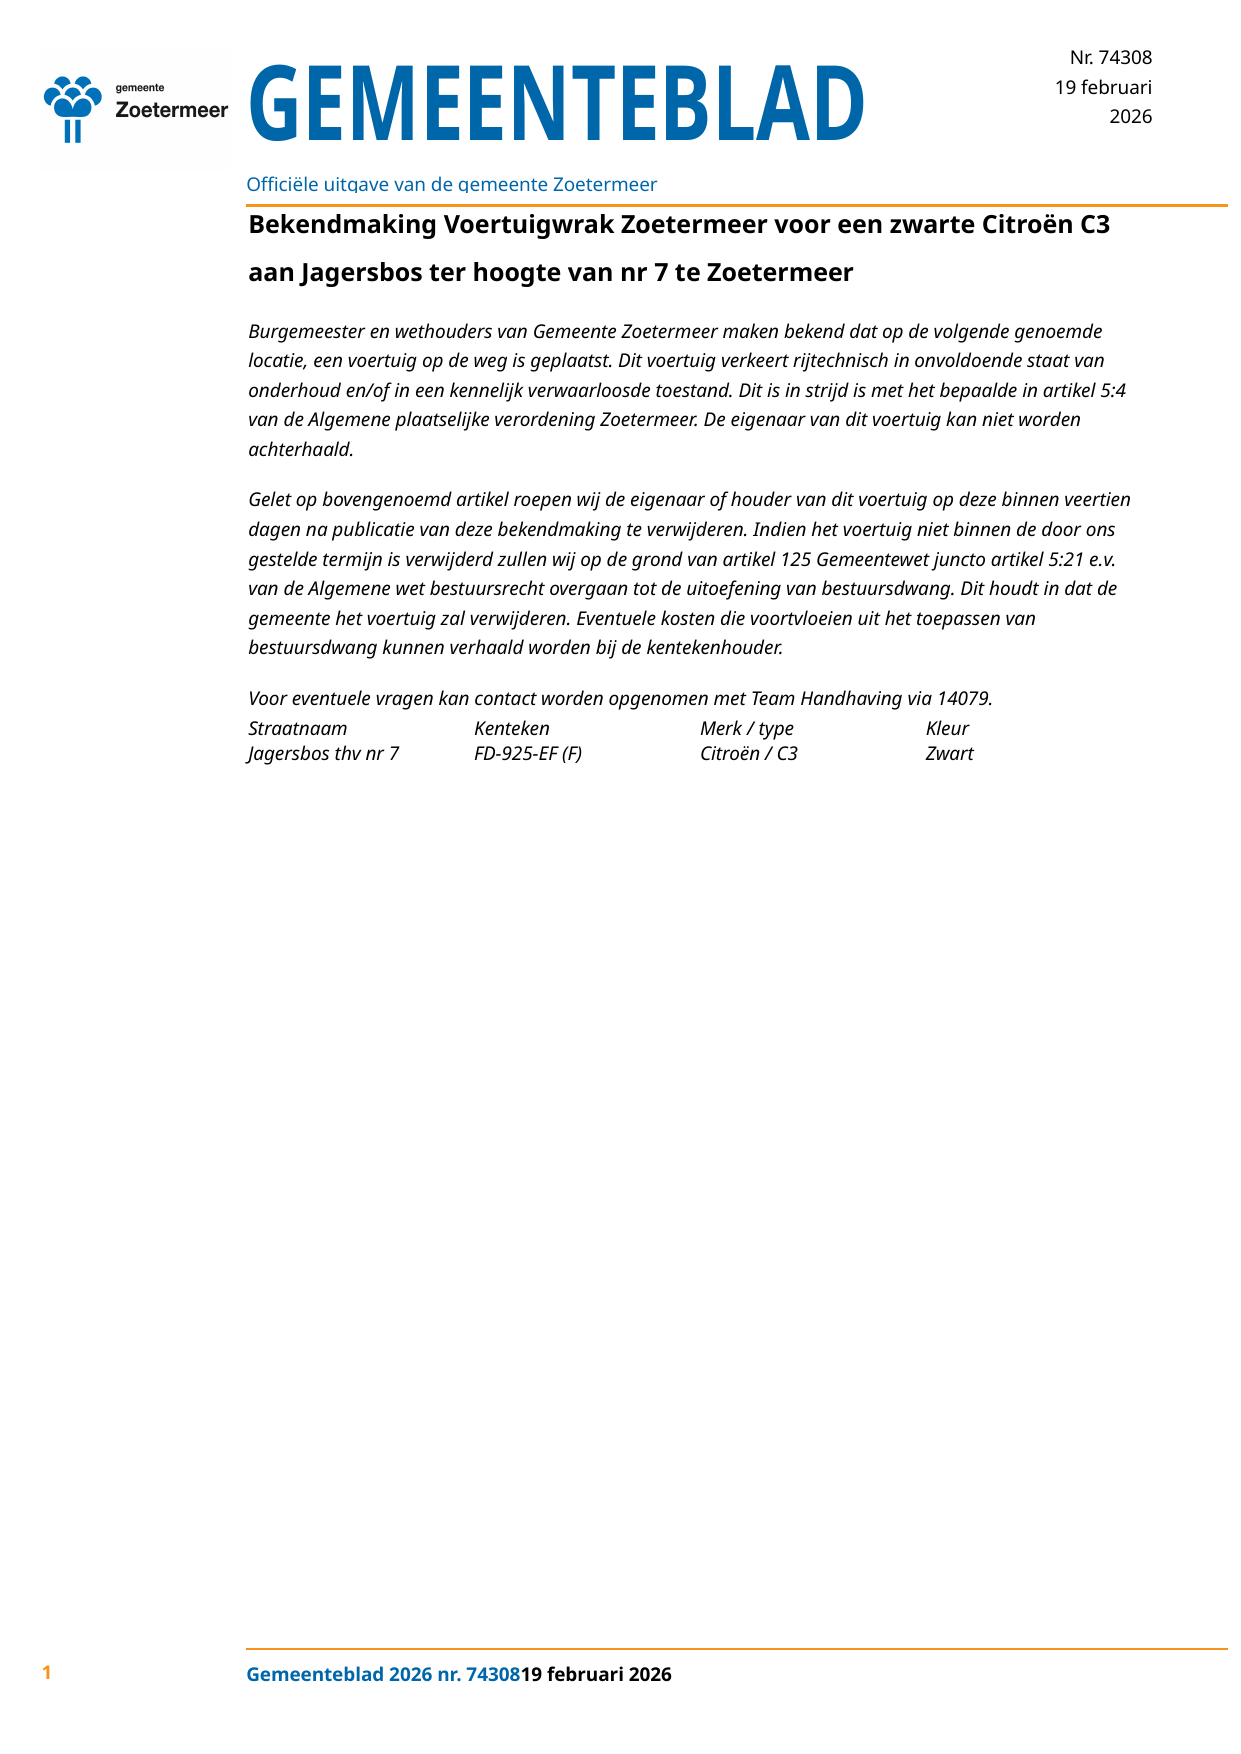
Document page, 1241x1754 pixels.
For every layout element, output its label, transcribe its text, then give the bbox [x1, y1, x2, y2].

text Burgemeester en wethouders van Gemeente Zoetermeer maken bekend dat op de volgende genoemde locatie, een voertuig op de weg is geplaatst. Dit voertuig verkeert rijtechnisch in onvoldoende staat van onderhoud en/of in een kennelijk verwaarloosde toestand. Dit is in strijd is met het bepaalde in artikel 5:4 van de Algemene plaatselijke verordening Zoetermeer. De eigenaar van dit voertuig kan niet worden achterhaald. [248, 318, 1152, 462]
text Bekendmaking Voertuigwrak Zoetermeer voor een zwarte Citroën C3 aan Jagersbos ter hoogte van nr 7 te Zoetermeer [248, 207, 1152, 288]
table_cell FD-925-EF (F) [474, 740, 700, 766]
text Gelet op bovengenoemd artikel roepen wij de eigenaar of houder van dit voertuig op deze binnen veertien dagen na publicatie van deze bekendmaking te verwijderen. Indien het voertuig niet binnen de door ons gestelde termijn is verwijderd zullen wij op de grond van artikel 125 Gemeentewet juncto artikel 5:21 e.v. van de Algemene wet bestuursrecht overgaan tot de uitoefening van bestuursdwang. Dit houdt in dat de gemeente het voertuig zal verwijderen. Eventuele kosten die voortvloeien uit het toepassen van bestuursdwang kunnen verhaald worden bij de kentekenhouder. [248, 487, 1152, 660]
text Voor eventuele vragen kan contact worden opgenomen met Team Handhaving via 14079. [248, 685, 1152, 711]
table_header Merk / type [700, 715, 926, 740]
table_header Kenteken [474, 715, 700, 740]
table_header Straatnaam [248, 715, 474, 740]
table_header Kleur [926, 715, 1152, 740]
table_cell Zwart [926, 740, 1152, 766]
table_cell Jagersbos thv nr 7 [248, 740, 474, 766]
table_cell Citroën / C3 [700, 740, 926, 766]
picture [41, 47, 231, 172]
